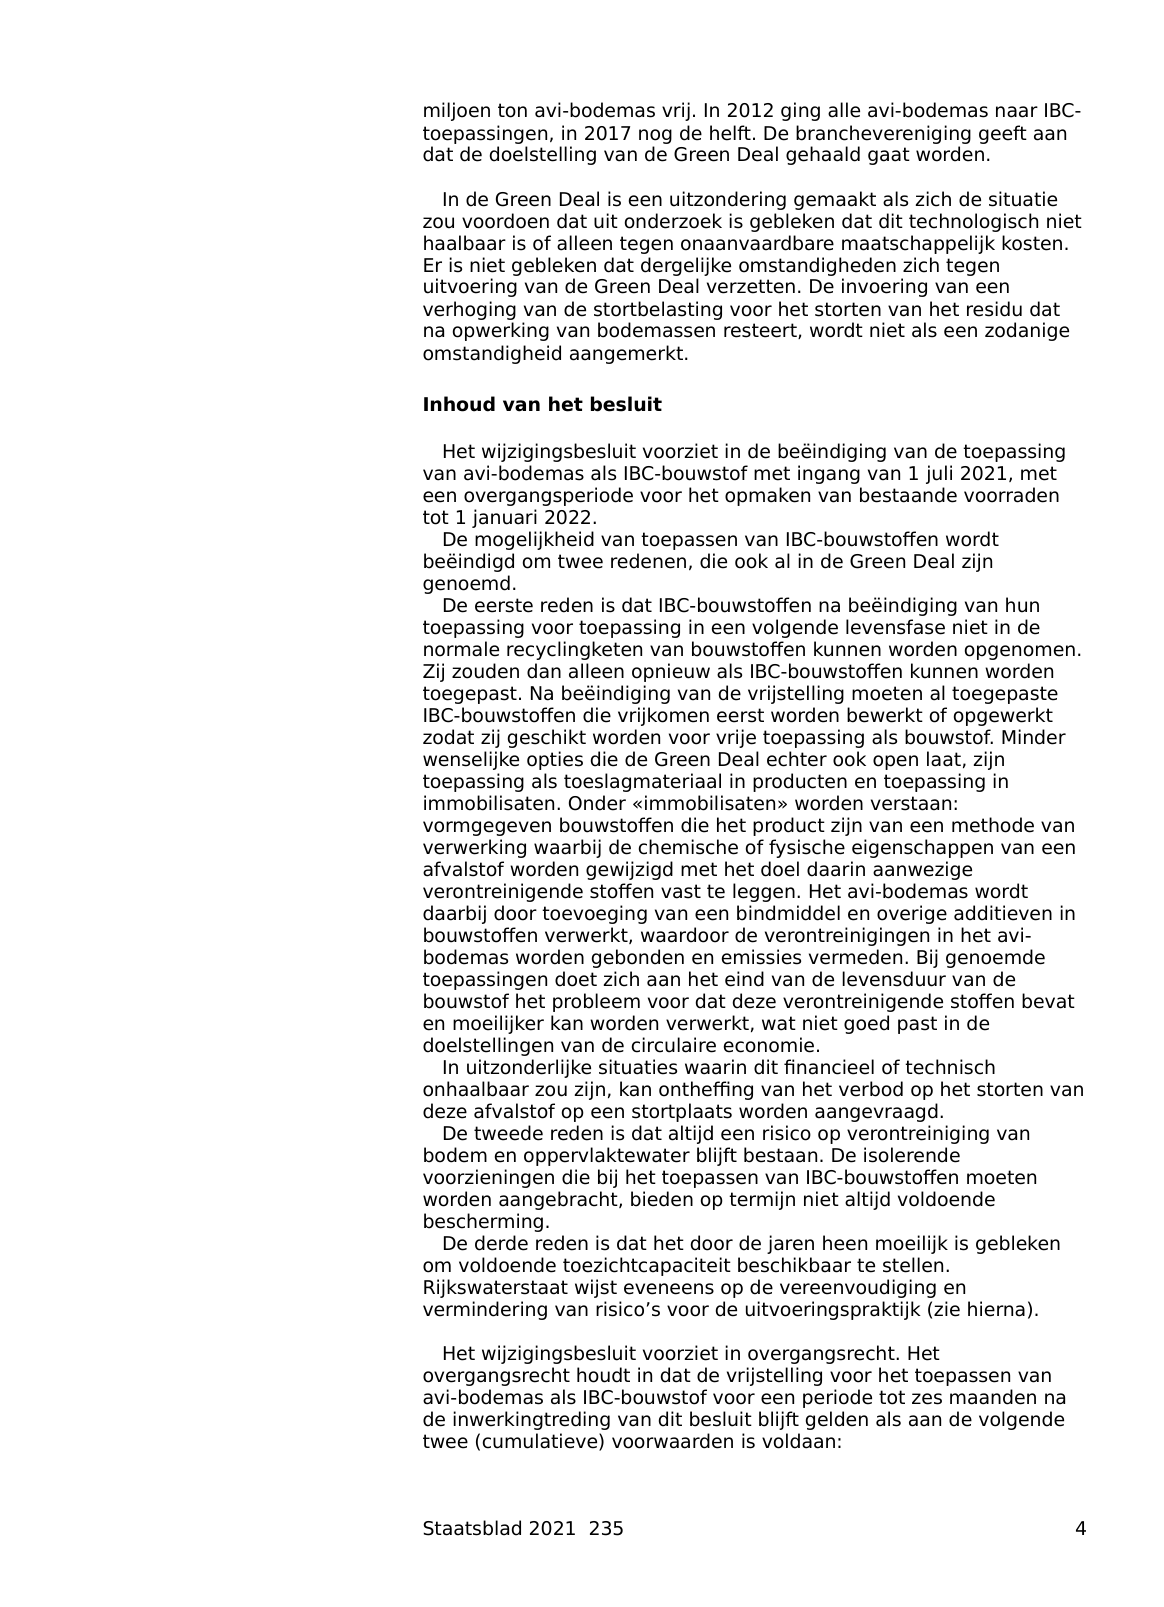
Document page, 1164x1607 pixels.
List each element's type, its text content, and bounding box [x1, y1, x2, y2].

text In uitzonderlijke situaties waarin dit financieel of technisch onhaalbaar zou zijn, kan ontheffing van het verbod op het storten van deze afvalstof op een stortplaats worden aangevraagd. [422, 1057, 1087, 1123]
text De mogelijkheid van toepassen van IBC-bouwstoffen wordt beëindigd om twee redenen, die ook al in de Green Deal zijn genoemd. [422, 529, 1087, 595]
text De tweede reden is dat altijd een risico op verontreiniging van bodem en oppervlaktewater blijft bestaan. De isolerende voorzieningen die bij het toepassen van IBC-bouwstoffen moeten worden aangebracht, bieden op termijn niet altijd voldoende bescherming. [422, 1123, 1087, 1233]
text De eerste reden is dat IBC-bouwstoffen na beëindiging van hun toepassing voor toepassing in een volgende levensfase niet in de normale recyclingketen van bouwstoffen kunnen worden opgenomen. Zij zouden dan alleen opnieuw als IBC-bouwstoffen kunnen worden toegepast. Na beëindiging van de vrijstelling moeten al toegepaste IBC-bouwstoffen die vrijkomen eerst worden bewerkt of opgewerkt zodat zij geschikt worden voor vrije toepassing als bouwstof. Minder wenselijke opties die de Green Deal echter ook open laat, zijn toepassing als toeslagmateriaal in producten en toepassing in immobilisaten. Onder «immobilisaten» worden verstaan: vormgegeven bouwstoffen die het product zijn van een methode van verwerking waarbij de chemische of fysische eigenschappen van een afvalstof worden gewijzigd met het doel daarin aanwezige verontreinigende stoffen vast te leggen. Het avi-bodemas wordt daarbij door toevoeging van een bindmiddel en overige additieven in bouwstoffen verwerkt, waardoor de verontreinigingen in het avi-bodemas worden gebonden en emissies vermeden. Bij genoemde toepassingen doet zich aan het eind van de levensduur van de bouwstof het probleem voor dat deze verontreinigende stoffen bevat en moeilijker kan worden verwerkt, wat niet goed past in de doelstellingen van de circulaire economie. [422, 595, 1087, 1057]
subtitle Inhoud van het besluit [422, 394, 1087, 416]
text In de Green Deal is een uitzondering gemaakt als zich de situatie zou voordoen dat uit onderzoek is gebleken dat dit technologisch niet haalbaar is of alleen tegen onaanvaardbare maatschappelijk kosten. Er is niet gebleken dat dergelijke omstandigheden zich tegen uitvoering van de Green Deal verzetten. De invoering van een verhoging van de stortbelasting voor het storten van het residu dat na opwerking van bodemassen resteert, wordt niet als een zodanige omstandigheid aangemerkt. [422, 188, 1087, 364]
text miljoen ton avi-bodemas vrij. In 2012 ging alle avi-bodemas naar IBC-toepassingen, in 2017 nog de helft. De branchevereniging geeft aan dat de doelstelling van de Green Deal gehaald gaat worden. [422, 100, 1087, 166]
text Het wijzigingsbesluit voorziet in de beëindiging van de toepassing van avi-bodemas als IBC-bouwstof met ingang van 1 juli 2021, met een overgangsperiode voor het opmaken van bestaande voorraden tot 1 januari 2022. [422, 441, 1087, 529]
text De derde reden is dat het door de jaren heen moeilijk is gebleken om voldoende toezichtcapaciteit beschikbaar te stellen. Rijkswaterstaat wijst eveneens op de vereenvoudiging en vermindering van risico’s voor de uitvoeringspraktijk (zie hierna). [422, 1233, 1087, 1321]
text Het wijzigingsbesluit voorziet in overgangsrecht. Het overgangsrecht houdt in dat de vrijstelling voor het toepassen van avi-bodemas als IBC-bouwstof voor een periode tot zes maanden na de inwerkingtreding van dit besluit blijft gelden als aan de volgende twee (cumulatieve) voorwaarden is voldaan: [422, 1343, 1087, 1453]
